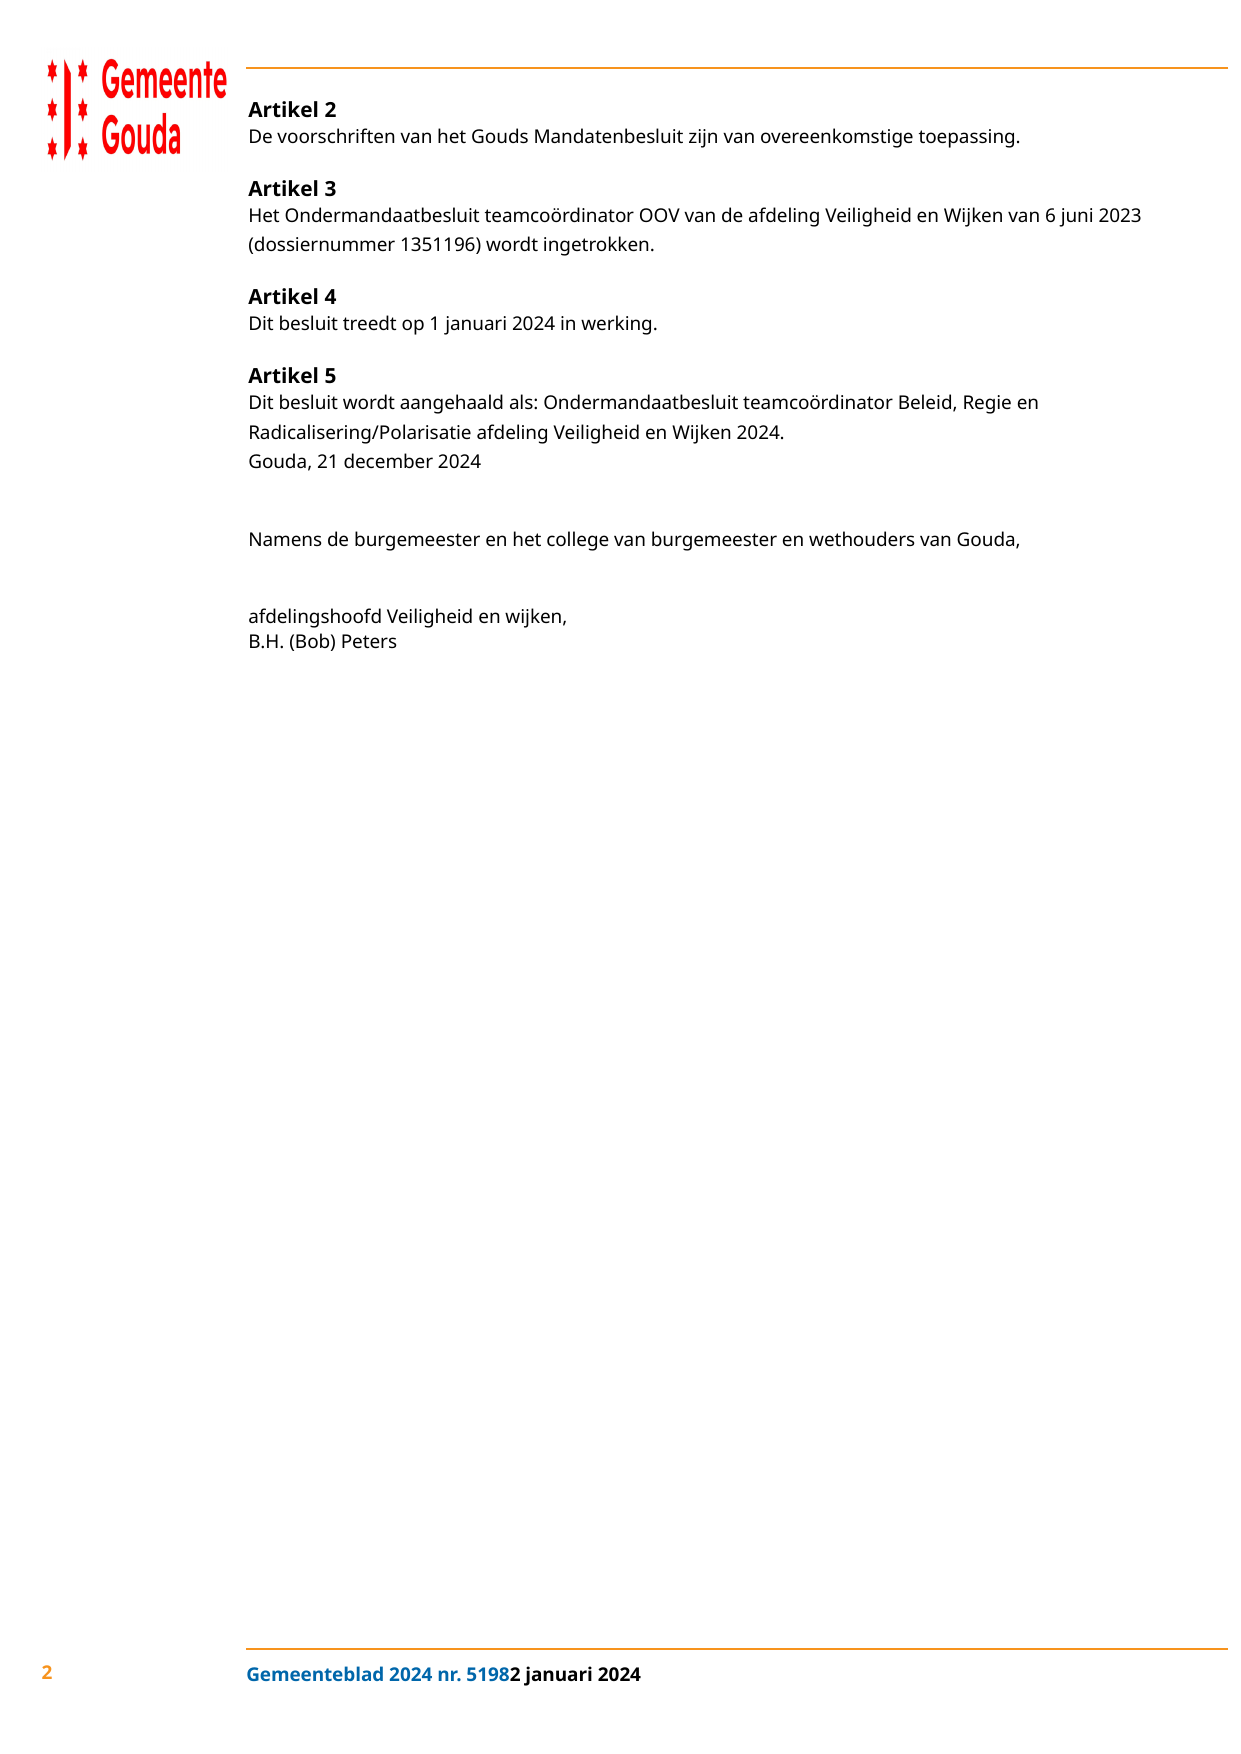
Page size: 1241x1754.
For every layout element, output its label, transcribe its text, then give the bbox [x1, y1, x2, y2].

text Artikel 2 [248, 95, 1152, 123]
text Dit besluit wordt aangehaald als: Ondermandaatbesluit teamcoördinator Beleid, Regie en Radicalisering/Polarisatie afdeling Veiligheid en Wijken 2024. [248, 389, 1152, 445]
text Artikel 5 [248, 361, 1152, 389]
text Dit besluit treedt op 1 januari 2024 in werking. [248, 311, 1152, 336]
text Gouda, 21 december 2024 [248, 448, 1152, 474]
text afdelingshoofd Veiligheid en wijken, [248, 603, 1152, 629]
picture [41, 47, 231, 172]
text Het Ondermandaatbesluit teamcoördinator OOV van de afdeling Veiligheid en Wijken van 6 juni 2023 (dossiernummer 1351196) wordt ingetrokken. [248, 202, 1152, 257]
text B.H. (Bob) Peters [248, 629, 1152, 654]
text Artikel 3 [248, 174, 1152, 202]
text Artikel 4 [248, 282, 1152, 311]
text Namens de burgemeester en het college van burgemeester en wethouders van Gouda, [248, 526, 1152, 551]
text De voorschriften van het Gouds Mandatenbesluit zijn van overeenkomstige toepassing. [248, 123, 1152, 149]
